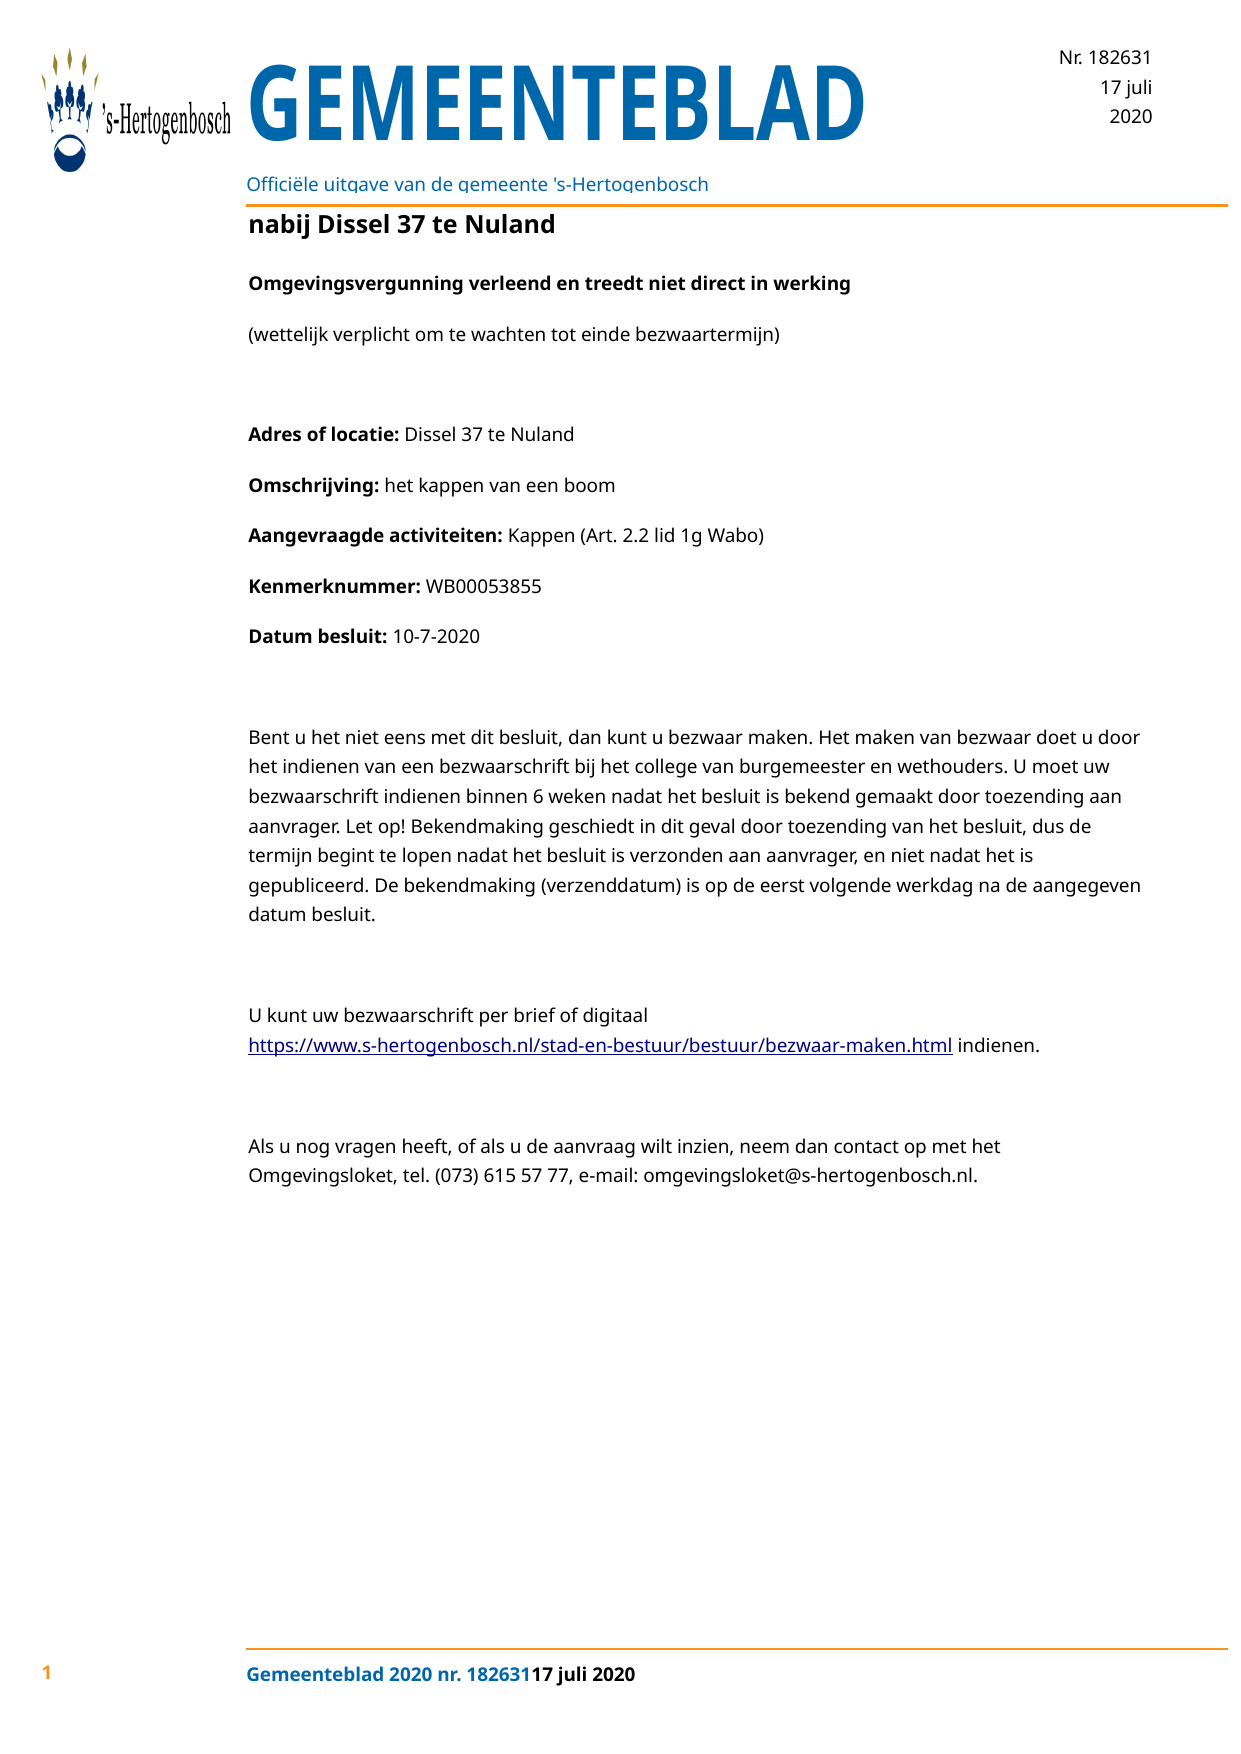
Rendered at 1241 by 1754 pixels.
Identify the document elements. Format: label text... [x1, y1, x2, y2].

picture [41, 47, 231, 172]
text Omgevingsvergunning verleend en treedt niet direct in werking [248, 270, 1152, 296]
text U kunt uw bezwaarschrift per brief of digitaal https://www.s-hertogenbosch.nl/stad-en-bestuur/bestuur/bezwaar-maken.html indienen. [248, 1002, 1152, 1058]
text (wettelijk verplicht om te wachten tot einde bezwaartermijn) [248, 321, 1152, 346]
text nabij Dissel 37 te Nuland [248, 207, 1152, 241]
text Bent u het niet eens met dit besluit, dan kunt u bezwaar maken. Het maken van bezwaar doet u door het indienen van een bezwaarschrift bij het college van burgemeester en wethouders. U moet uw bezwaarschrift indienen binnen 6 weken nadat het besluit is bekend gemaakt door toezending aan aanvrager. Let op! Bekendmaking geschiedt in dit geval door toezending van het besluit, dus de termijn begint te lopen nadat het besluit is verzonden aan aanvrager, en niet nadat het is gepubliceerd. De bekendmaking (verzenddatum) is op de eerst volgende werkdag na de aangegeven datum besluit. [248, 724, 1152, 927]
text Adres of locatie: Dissel 37 te Nuland [248, 422, 1152, 447]
text Aangevraagde activiteiten: Kappen (Art. 2.2 lid 1g Wabo) [248, 522, 1152, 548]
text Kenmerknummer: WB00053855 [248, 573, 1152, 598]
text Datum besluit: 10-7-2020 [248, 623, 1152, 649]
text Als u nog vragen heeft, of als u de aanvraag wilt inzien, neem dan contact op met het Omgevingsloket, tel. (073) 615 57 77, e-mail: omgevingsloket@s-hertogenbosch.nl. [248, 1133, 1152, 1188]
text Omschrijving: het kappen van een boom [248, 472, 1152, 498]
